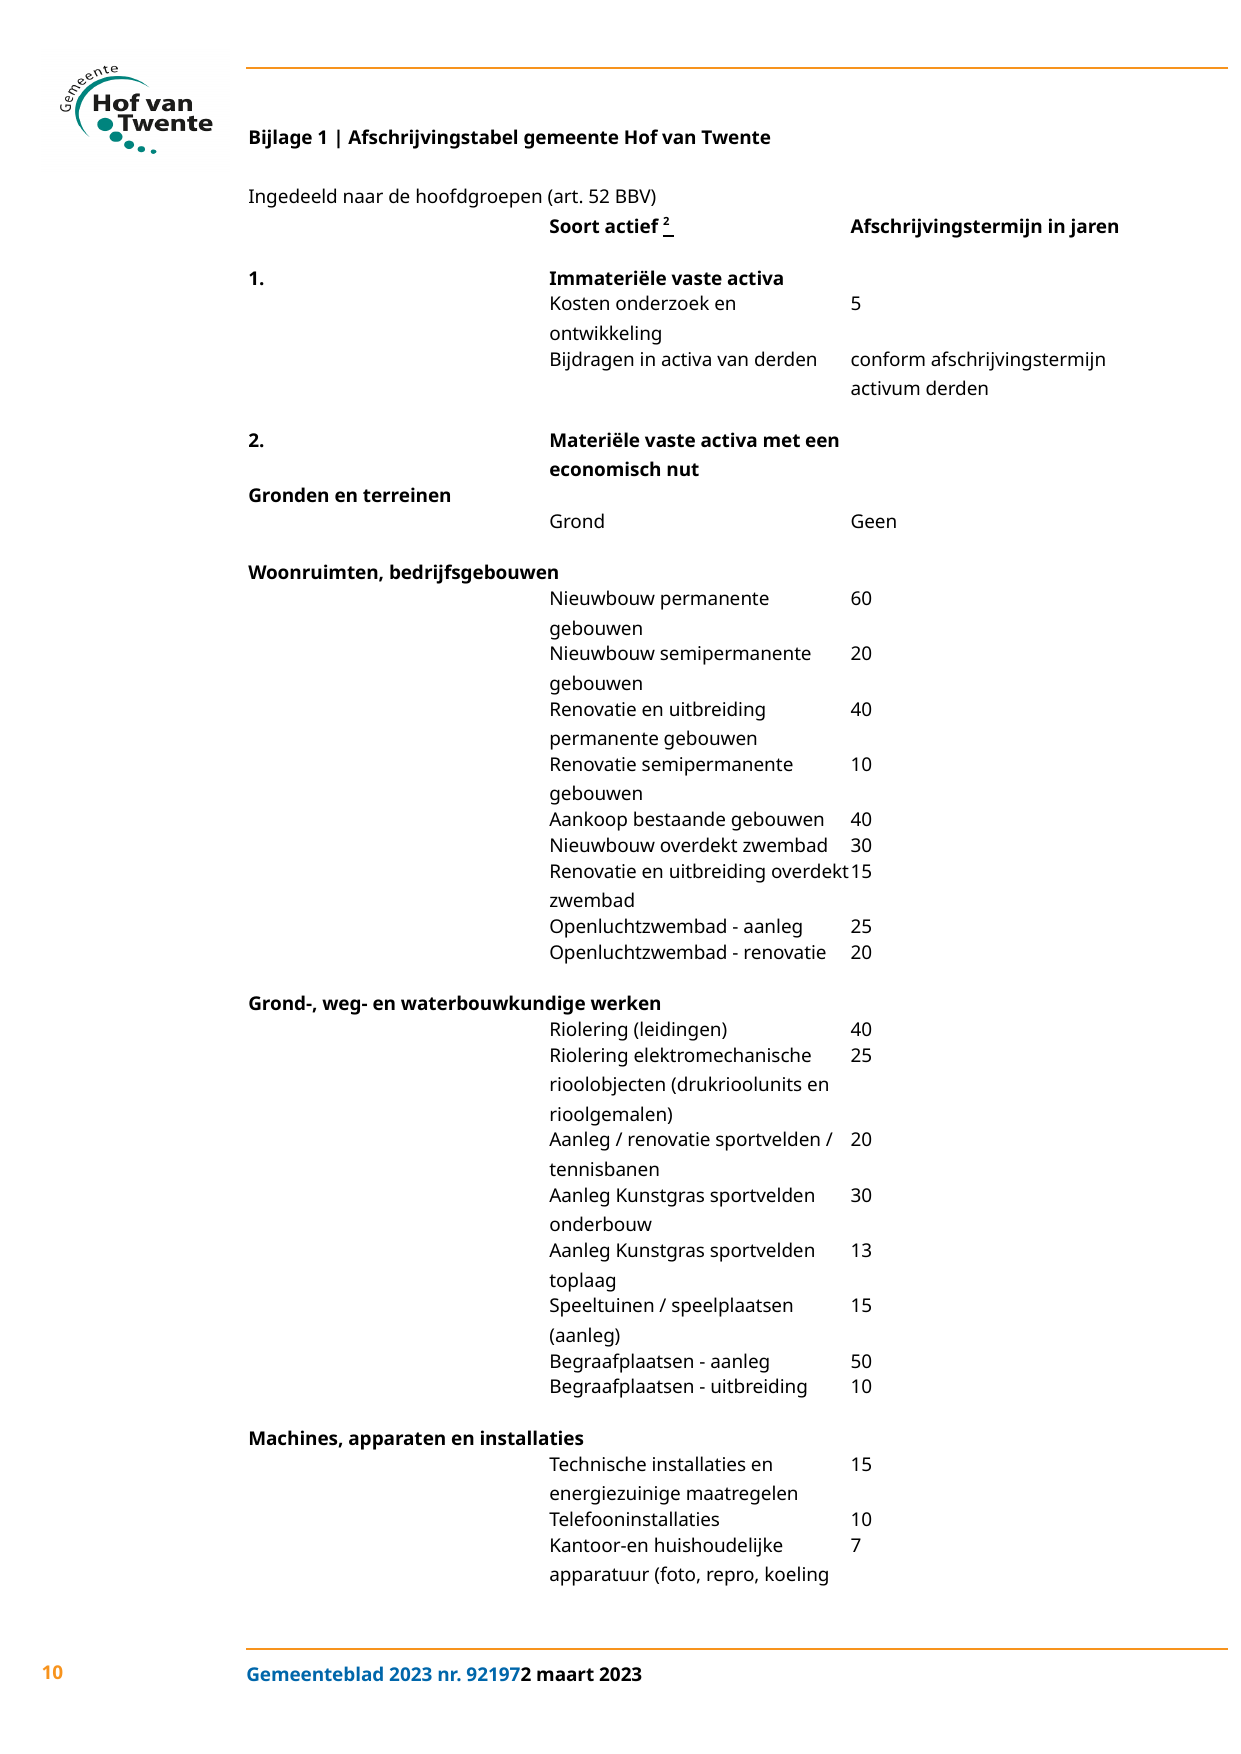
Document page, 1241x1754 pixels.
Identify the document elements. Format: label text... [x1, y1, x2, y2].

table_cell 1. [248, 265, 549, 291]
table_cell [549, 401, 850, 427]
table_cell Bijdragen in activa van derden [549, 346, 850, 401]
table_cell [248, 1016, 549, 1042]
table_cell [248, 401, 549, 427]
table_cell [248, 1348, 549, 1374]
table_cell Aankoop bestaande gebouwen [549, 806, 850, 832]
table_cell [850, 1425, 1152, 1451]
table_cell 30 [850, 1182, 1152, 1237]
table_cell Aanleg Kunstgras sportvelden onderbouw [549, 1182, 850, 1237]
table_header Soort actief 2 [549, 213, 850, 239]
table_header Afschrijvingstermijn in jaren [850, 213, 1152, 239]
table_cell Woonruimten, bedrijfsgebouwen [248, 559, 850, 585]
table_cell Grond [549, 508, 850, 534]
table_cell [850, 1399, 1152, 1425]
table_cell Geen [850, 508, 1152, 534]
table_cell [248, 1374, 549, 1399]
text Ingedeeld naar de hoofdgroepen (art. 52 BBV) [248, 184, 1152, 209]
text Bijlage 1 | Afschrijvingstabel gemeente Hof van Twente [248, 124, 1152, 150]
table_cell [248, 239, 549, 265]
table_cell [248, 640, 549, 696]
table_cell 60 [850, 585, 1152, 640]
table_cell [248, 346, 549, 401]
table_cell [248, 291, 549, 346]
table_cell 40 [850, 1016, 1152, 1042]
table_cell Nieuwbouw permanente gebouwen [549, 585, 850, 640]
table_cell Machines, apparaten en installaties [248, 1425, 850, 1451]
table_cell Speeltuinen / speelplaatsen (aanleg) [549, 1293, 850, 1348]
table_cell [549, 965, 850, 990]
table_cell 20 [850, 640, 1152, 696]
table_cell Renovatie en uitbreiding overdekt zwembad [549, 858, 850, 913]
table_cell [248, 1532, 549, 1587]
table_cell 25 [850, 913, 1152, 939]
table_cell Aanleg Kunstgras sportvelden toplaag [549, 1237, 850, 1293]
table_cell [248, 1237, 549, 1293]
table_cell Nieuwbouw semipermanente gebouwen [549, 640, 850, 696]
table_cell [850, 534, 1152, 559]
table_cell Renovatie en uitbreiding permanente gebouwen [549, 696, 850, 751]
table_cell 10 [850, 1506, 1152, 1532]
table_cell Openluchtzwembad - renovatie [549, 939, 850, 964]
table_cell 7 [850, 1532, 1152, 1587]
table_cell Materiële vaste activa met een economisch nut [549, 427, 850, 482]
table_cell [248, 1042, 549, 1127]
table_cell [248, 1506, 549, 1532]
table_cell [248, 534, 549, 559]
table_cell [248, 1399, 549, 1425]
table_header [248, 213, 549, 239]
table_cell 10 [850, 1374, 1152, 1399]
table_cell [850, 482, 1152, 508]
table_cell 40 [850, 806, 1152, 832]
table_cell 30 [850, 832, 1152, 858]
table_cell [850, 427, 1152, 482]
table_cell Technische installaties en energiezuinige maatregelen [549, 1451, 850, 1506]
table_cell [248, 832, 549, 858]
table_cell Begraafplaatsen - aanleg [549, 1348, 850, 1374]
table_cell [549, 239, 850, 265]
picture [41, 47, 231, 172]
table_cell Kosten onderzoek en ontwikkeling [549, 291, 850, 346]
table_cell [850, 239, 1152, 265]
table_cell [850, 265, 1152, 291]
table_cell conform afschrijvingstermijn activum derden [850, 346, 1152, 401]
table_cell 5 [850, 291, 1152, 346]
table_cell [850, 401, 1152, 427]
table_cell Aanleg / renovatie sportvelden / tennisbanen [549, 1127, 850, 1182]
table_cell [248, 751, 549, 806]
table_cell [248, 858, 549, 913]
table_cell [248, 585, 549, 640]
table_cell [248, 508, 549, 534]
table_cell 2. [248, 427, 549, 482]
table_cell Telefooninstallaties [549, 1506, 850, 1532]
table_cell Kantoor-en huishoudelijke apparatuur (foto, repro, koeling [549, 1532, 850, 1587]
table_cell [850, 990, 1152, 1016]
table_cell 10 [850, 751, 1152, 806]
table_cell 20 [850, 1127, 1152, 1182]
table_cell Riolering elektromechanische rioolobjecten (drukrioolunits en rioolgemalen) [549, 1042, 850, 1127]
table_cell Nieuwbouw overdekt zwembad [549, 832, 850, 858]
table_cell 20 [850, 939, 1152, 964]
table_cell Gronden en terreinen [248, 482, 850, 508]
table_cell 25 [850, 1042, 1152, 1127]
table_cell Renovatie semipermanente gebouwen [549, 751, 850, 806]
table_cell 50 [850, 1348, 1152, 1374]
table_cell [248, 1127, 549, 1182]
table_cell 15 [850, 1293, 1152, 1348]
table_cell [248, 1451, 549, 1506]
table_cell [248, 1293, 549, 1348]
table_cell [850, 559, 1152, 585]
table_cell Immateriële vaste activa [549, 265, 850, 291]
table_cell Riolering (leidingen) [549, 1016, 850, 1042]
table_cell 15 [850, 1451, 1152, 1506]
table_cell [850, 965, 1152, 990]
table_cell [248, 913, 549, 939]
table_cell [248, 806, 549, 832]
table_cell 13 [850, 1237, 1152, 1293]
table_cell [549, 534, 850, 559]
table_cell [248, 696, 549, 751]
table_cell [248, 939, 549, 964]
table_cell [248, 1182, 549, 1237]
table_cell Grond-, weg- en waterbouwkundige werken [248, 990, 850, 1016]
table_cell 15 [850, 858, 1152, 913]
table_cell [549, 1399, 850, 1425]
table_cell Begraafplaatsen - uitbreiding [549, 1374, 850, 1399]
table_cell Openluchtzwembad - aanleg [549, 913, 850, 939]
table_cell [248, 965, 549, 990]
table_cell 40 [850, 696, 1152, 751]
